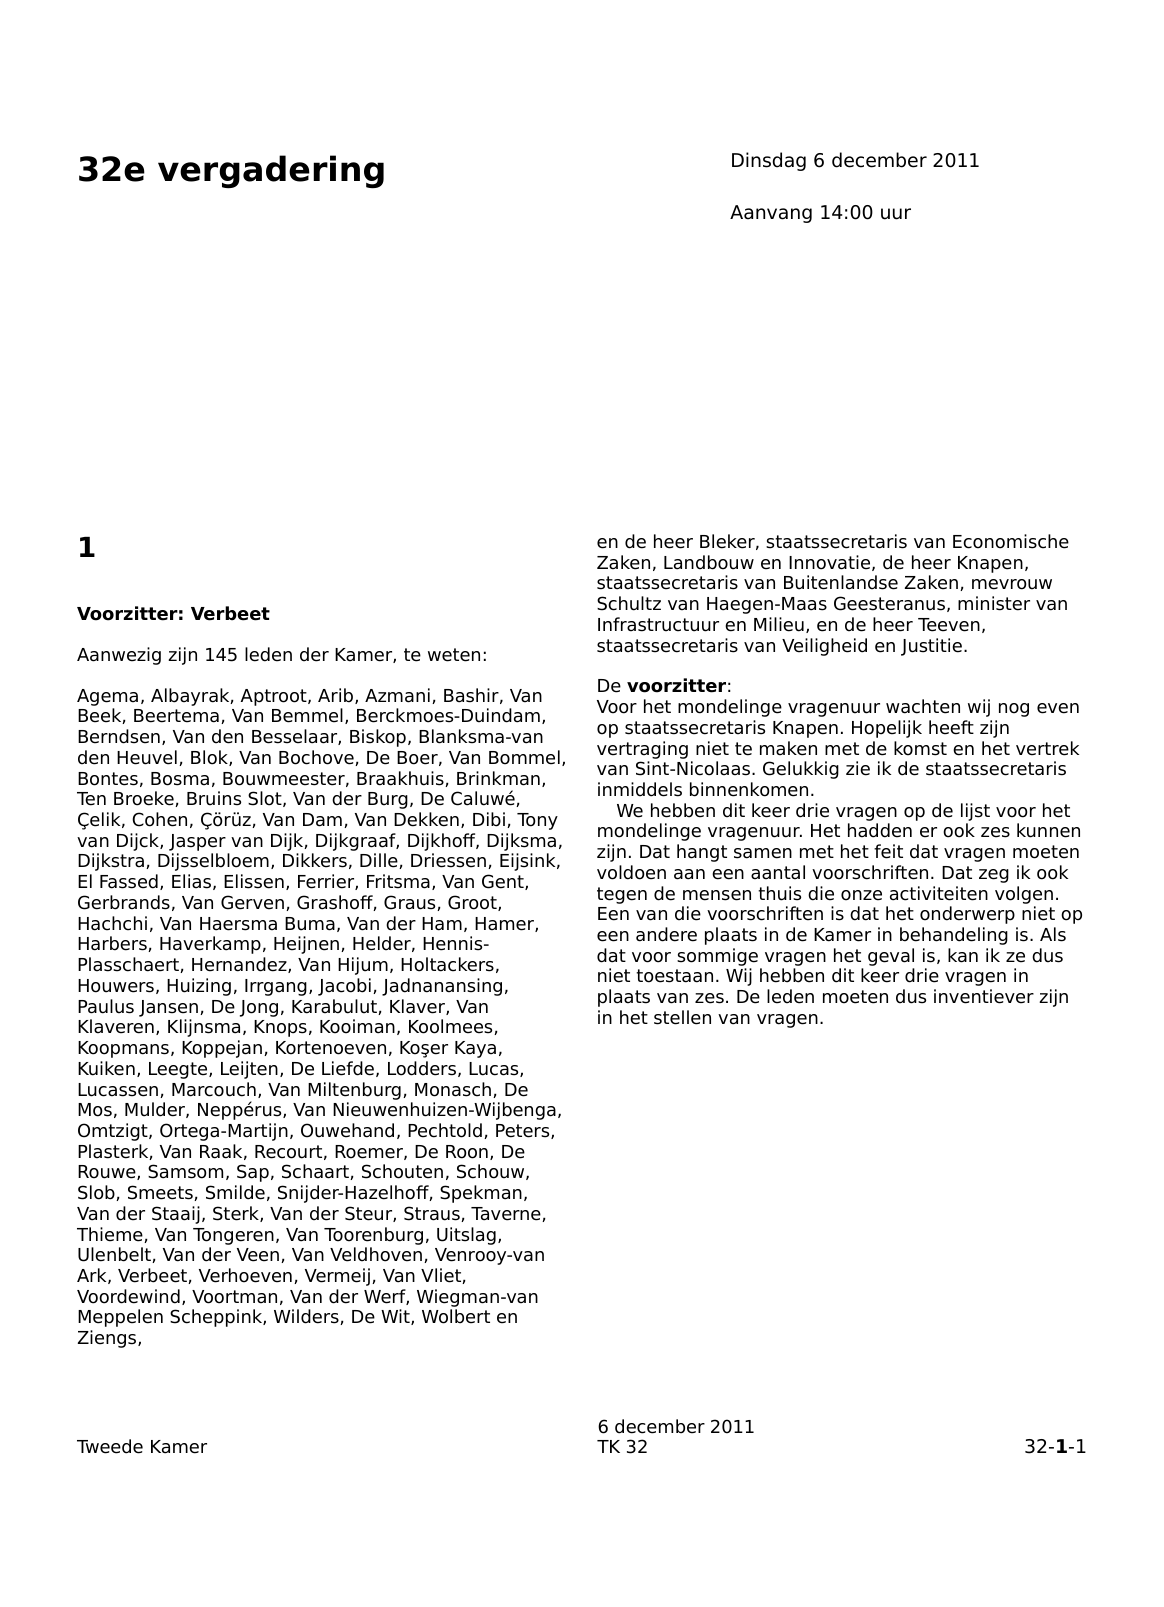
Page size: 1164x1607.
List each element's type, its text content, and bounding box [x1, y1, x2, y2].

text Agema, Albayrak, Aptroot, Arib, Azmani, Bashir, Van Beek, Beertema, Van Bemmel, Berckmoes-Duindam, Berndsen, Van den Besselaar, Biskop, Blanksma-van den Heuvel, Blok, Van Bochove, De Boer, Van Bommel, Bontes, Bosma, Bouwmeester, Braakhuis, Brinkman, Ten Broeke, Bruins Slot, Van der Burg, De Caluwé, Çelik, Cohen, Çörüz, Van Dam, Van Dekken, Dibi, Tony van Dijck, Jasper van Dijk, Dijkgraaf, Dijkhoff, Dijksma, Dijkstra, Dijsselbloem, Dikkers, Dille, Driessen, Eijsink, El Fassed, Elias, Elissen, Ferrier, Fritsma, Van Gent, Gerbrands, Van Gerven, Grashoff, Graus, Groot, Hachchi, Van Haersma Buma, Van der Ham, Hamer, Harbers, Haverkamp, Heijnen, Helder, Hennis-Plasschaert, Hernandez, Van Hijum, Holtackers, Houwers, Huizing, Irrgang, Jacobi, Jadnanansing, Paulus Jansen, De Jong, Karabulut, Klaver, Van Klaveren, Klijnsma, Knops, Kooiman, Koolmees, Koopmans, Koppejan, Kortenoeven, Koşer Kaya, Kuiken, Leegte, Leijten, De Liefde, Lodders, Lucas, Lucassen, Marcouch, Van Miltenburg, Monasch, De Mos, Mulder, Neppérus, Van Nieuwenhuizen-Wijbenga, Omtzigt, Ortega-Martijn, Ouwehand, Pechtold, Peters, Plasterk, Van Raak, Recourt, Roemer, De Roon, De Rouwe, Samsom, Sap, Schaart, Schouten, Schouw, Slob, Smeets, Smilde, Snijder-Hazelhoff, Spekman, Van der Staaij, Sterk, Van der Steur, Straus, Taverne, Thieme, Van Tongeren, Van Toorenburg, Uitslag, Ulenbelt, Van der Veen, Van Veldhoven, Venrooy-van Ark, Verbeet, Verhoeven, Vermeij, Van Vliet, Voordewind, Voortman, Van der Werf, Wiegman-van Meppelen Scheppink, Wilders, De Wit, Wolbert en Ziengs, [77, 686, 567, 1349]
title 1 [77, 532, 567, 564]
table_header Dinsdag 6 december 2011 [730, 150, 1087, 202]
text De voorzitter: [596, 676, 1087, 697]
table_header 32e vergadering [77, 150, 730, 254]
text Voorzitter: Verbeet [77, 604, 567, 625]
text Voor het mondelinge vragenuur wachten wij nog even op staatssecretaris Knapen. Hopelijk heeft zijn vertraging niet te maken met de komst en het vertrek van Sint-Nicolaas. Gelukkig zie ik de staatssecretaris inmiddels binnenkomen. [596, 697, 1087, 801]
text en de heer Bleker, staatssecretaris van Economische Zaken, Landbouw en Innovatie, de heer Knapen, staatssecretaris van Buitenlandse Zaken, mevrouw Schultz van Haegen-Maas Geesteranus, minister van Infrastructuur en Milieu, en de heer Teeven, staatssecretaris van Veiligheid en Justitie. [596, 532, 1087, 656]
text Aanwezig zijn 145 leden der Kamer, te weten: [77, 645, 567, 666]
text We hebben dit keer drie vragen op de lijst voor het mondelinge vragenuur. Het hadden er ook zes kunnen zijn. Dat hangt samen met het feit dat vragen moeten voldoen aan een aantal voorschriften. Dat zeg ik ook tegen de mensen thuis die onze activiteiten volgen. Een van die voorschriften is dat het onderwerp niet op een andere plaats in de Kamer in behandeling is. Als dat voor sommige vragen het geval is, kan ik ze dus niet toestaan. Wij hebben dit keer drie vragen in plaats van zes. De leden moeten dus inventiever zijn in het stellen van vragen. [596, 801, 1087, 1028]
table_cell Aanvang 14:00 uur [730, 202, 1087, 254]
